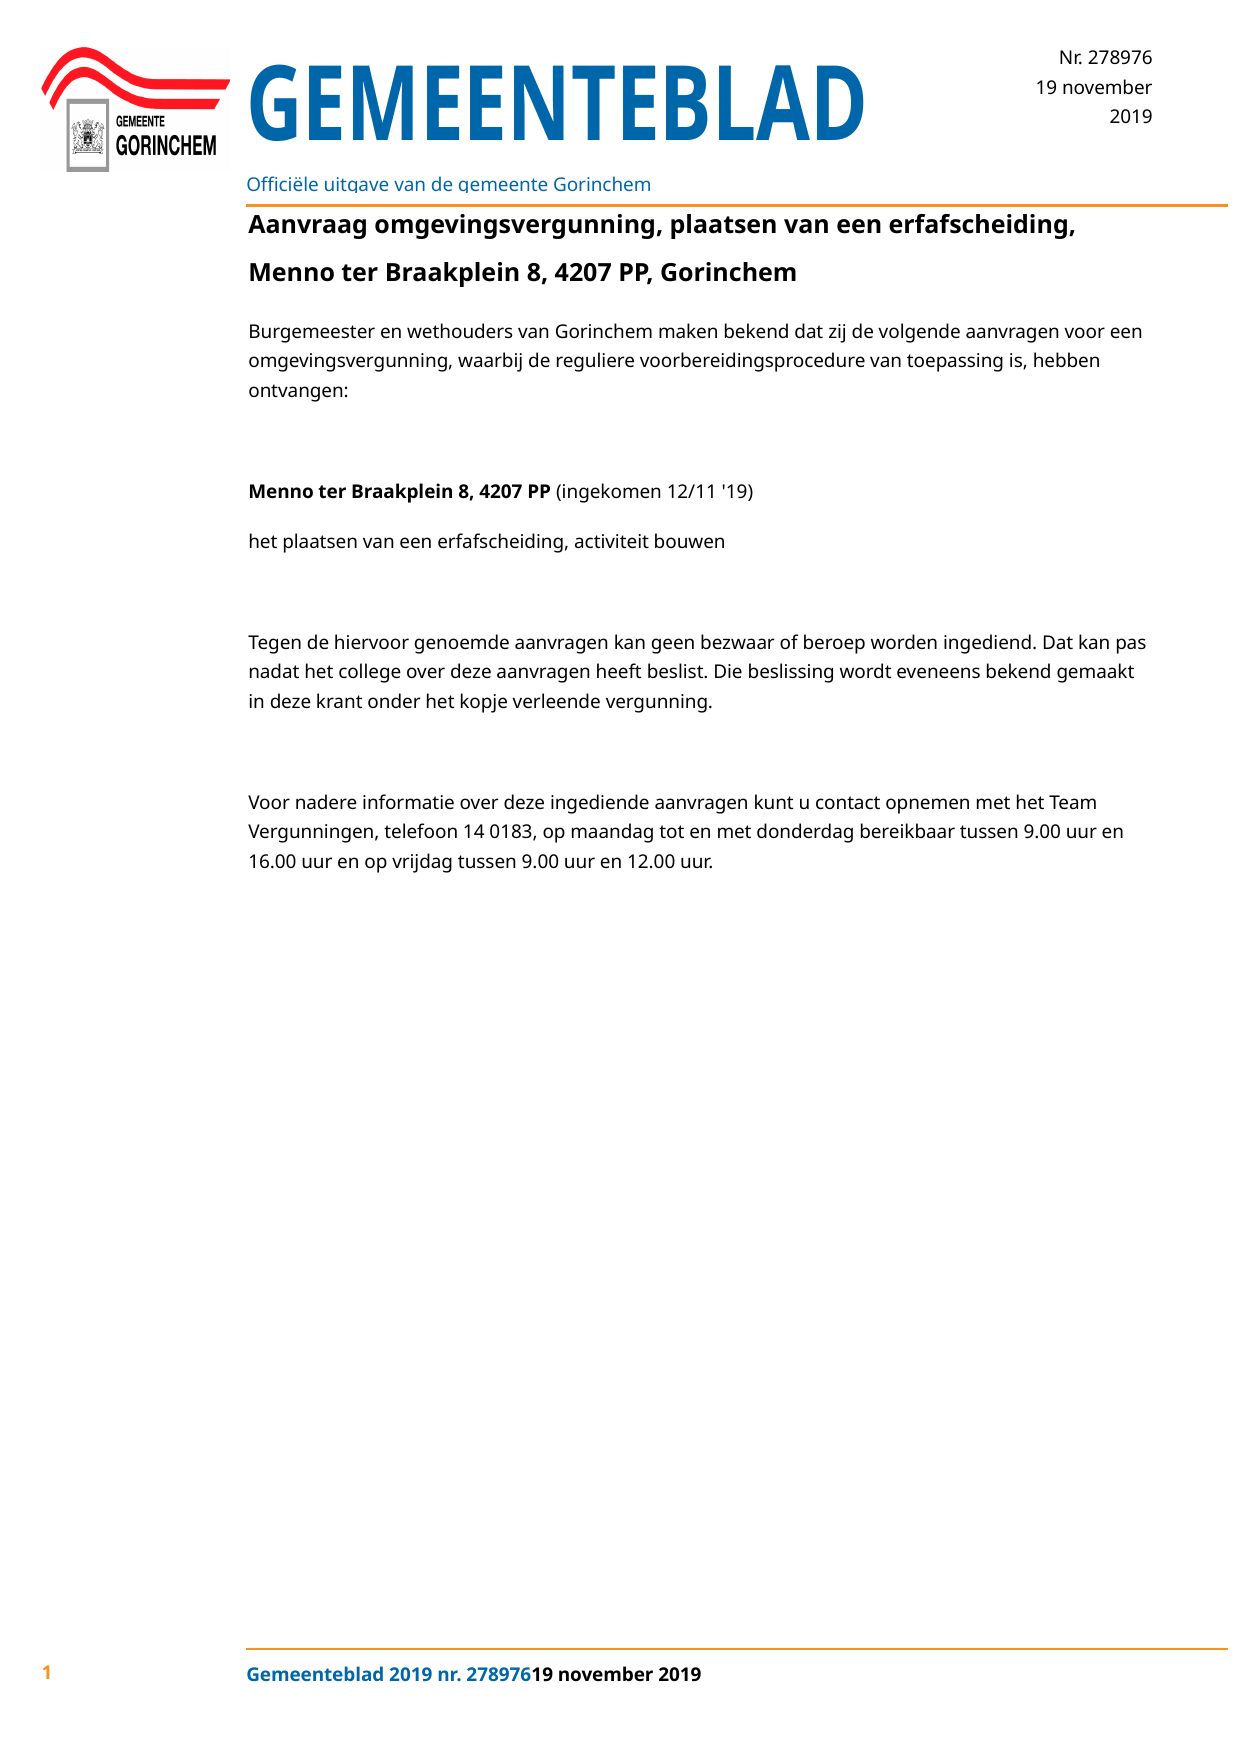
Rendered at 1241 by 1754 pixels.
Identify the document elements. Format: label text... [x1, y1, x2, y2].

text het plaatsen van een erfafscheiding, activiteit bouwen [248, 528, 1152, 554]
text Tegen de hiervoor genoemde aanvragen kan geen bezwaar of beroep worden ingediend. Dat kan pas nadat het college over deze aanvragen heeft beslist. Die beslissing wordt eveneens bekend gemaakt in deze krant onder het kopje verleende vergunning. [248, 629, 1152, 714]
text Aanvraag omgevingsvergunning, plaatsen van een erfafscheiding, Menno ter Braakplein 8, 4207 PP, Gorinchem [248, 207, 1152, 288]
picture [41, 47, 231, 172]
text Voor nadere informatie over deze ingediende aanvragen kunt u contact opnemen met het Team Vergunningen, telefoon 14 0183, op maandag tot en met donderdag bereikbaar tussen 9.00 uur en 16.00 uur en op vrijdag tussen 9.00 uur en 12.00 uur. [248, 789, 1152, 874]
text Burgemeester en wethouders van Gorinchem maken bekend dat zij de volgende aanvragen voor een omgevingsvergunning, waarbij de reguliere voorbereidingsprocedure van toepassing is, hebben ontvangen: [248, 318, 1152, 403]
text Menno ter Braakplein 8, 4207 PP (ingekomen 12/11 '19) [248, 478, 1152, 504]
